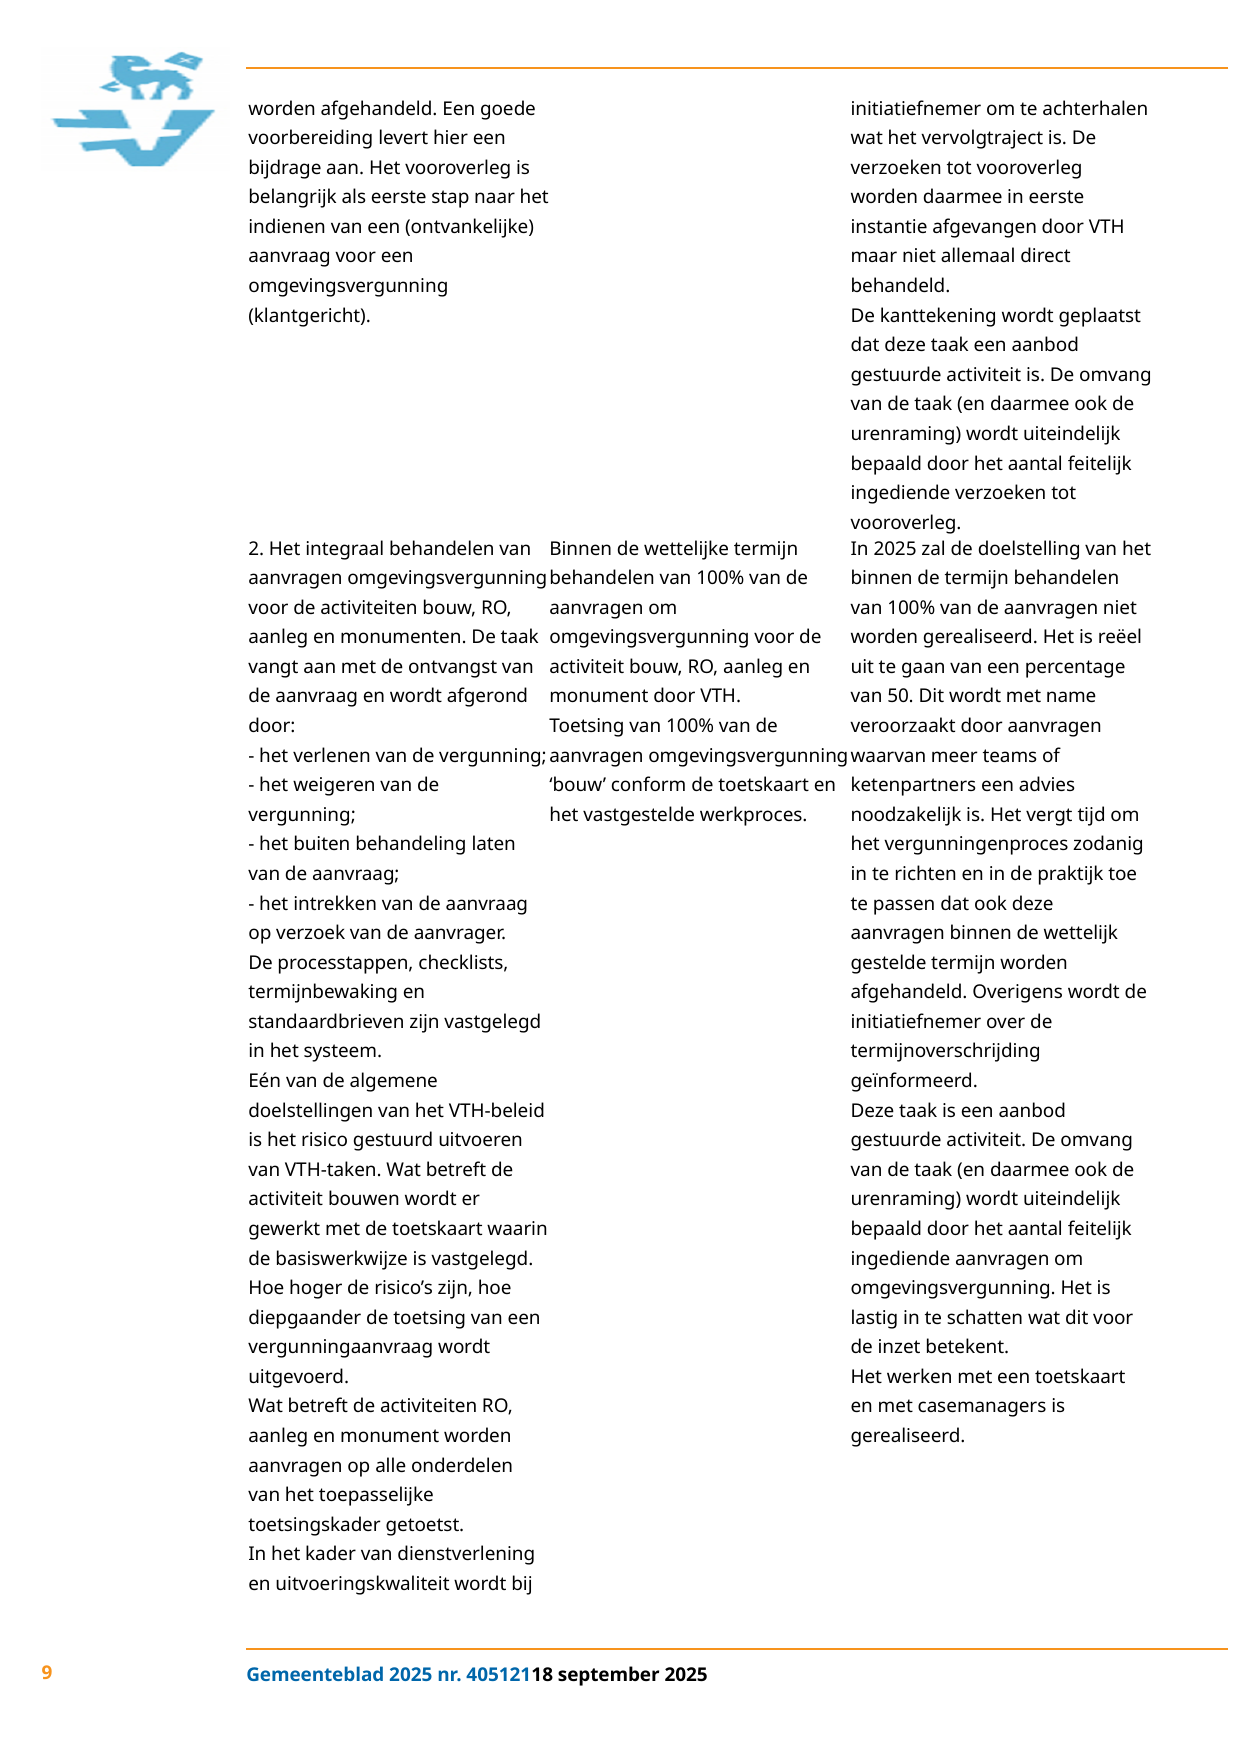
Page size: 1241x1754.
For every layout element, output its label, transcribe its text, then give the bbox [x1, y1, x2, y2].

table_cell In 2025 zal de doelstelling van het binnen de termijn behandelen van 100% van de aanvragen niet worden gerealiseerd. Het is reëel uit te gaan van een percentage van 50. Dit wordt met name veroorzaakt door aanvragen waarvan meer teams of ketenpartners een advies noodzakelijk is. Het vergt tijd om het vergunningenproces zodanig in te richten en in de praktijk toe te passen dat ook deze aanvragen binnen de wettelijk gestelde termijn worden afgehandeld. Overigens wordt de initiatiefnemer over de termijnoverschrijding geïnformeerd. Deze taak is een aanbod gestuurde activiteit. De omvang van de taak (en daarmee ook de urenraming) wordt uiteindelijk bepaald door het aantal feitelijk ingediende aanvragen om omgevingsvergunning. Het is lastig in te schatten wat dit voor de inzet betekent. Het werken met een toetskaart en met casemanagers is gerealiseerd. [850, 535, 1152, 1596]
table_cell Binnen de wettelijke termijn behandelen van 100% van de aanvragen om omgevingsvergunning voor de activiteit bouw, RO, aanleg en monument door VTH. Toetsing van 100% van de aanvragen omgevingsvergunning ‘bouw’ conform de toetskaart en het vastgestelde werkproces. [549, 535, 850, 1596]
table_cell worden afgehandeld. Een goede voorbereiding levert hier een bijdrage aan. Het vooroverleg is belangrijk als eerste stap naar het indienen van een (ontvankelijke) aanvraag voor een omgevingsvergunning (klantgericht). [248, 95, 549, 535]
table_cell [549, 95, 850, 535]
picture [41, 47, 231, 172]
table_cell initiatiefnemer om te achterhalen wat het vervolgtraject is. De verzoeken tot vooroverleg worden daarmee in eerste instantie afgevangen door VTH maar niet allemaal direct behandeld. De kanttekening wordt geplaatst dat deze taak een aanbod gestuurde activiteit is. De omvang van de taak (en daarmee ook de urenraming) wordt uiteindelijk bepaald door het aantal feitelijk ingediende verzoeken tot vooroverleg. [850, 95, 1152, 535]
table_cell 2. Het integraal behandelen van aanvragen omgevingsvergunning voor de activiteiten bouw, RO, aanleg en monumenten. De taak vangt aan met de ontvangst van de aanvraag en wordt afgerond door: - het verlenen van de vergunning; - het weigeren van de vergunning; - het buiten behandeling laten van de aanvraag; - het intrekken van de aanvraag op verzoek van de aanvrager. De processtappen, checklists, termijnbewaking en standaardbrieven zijn vastgelegd in het systeem. Eén van de algemene doelstellingen van het VTH-beleid is het risico gestuurd uitvoeren van VTH-taken. Wat betreft de activiteit bouwen wordt er gewerkt met de toetskaart waarin de basiswerkwijze is vastgelegd. Hoe hoger de risico’s zijn, hoe diepgaander de toetsing van een vergunningaanvraag wordt uitgevoerd. Wat betreft de activiteiten RO, aanleg en monument worden aanvragen op alle onderdelen van het toepasselijke toetsingskader getoetst. In het kader van dienstverlening en uitvoeringskwaliteit wordt bij [248, 535, 549, 1596]
